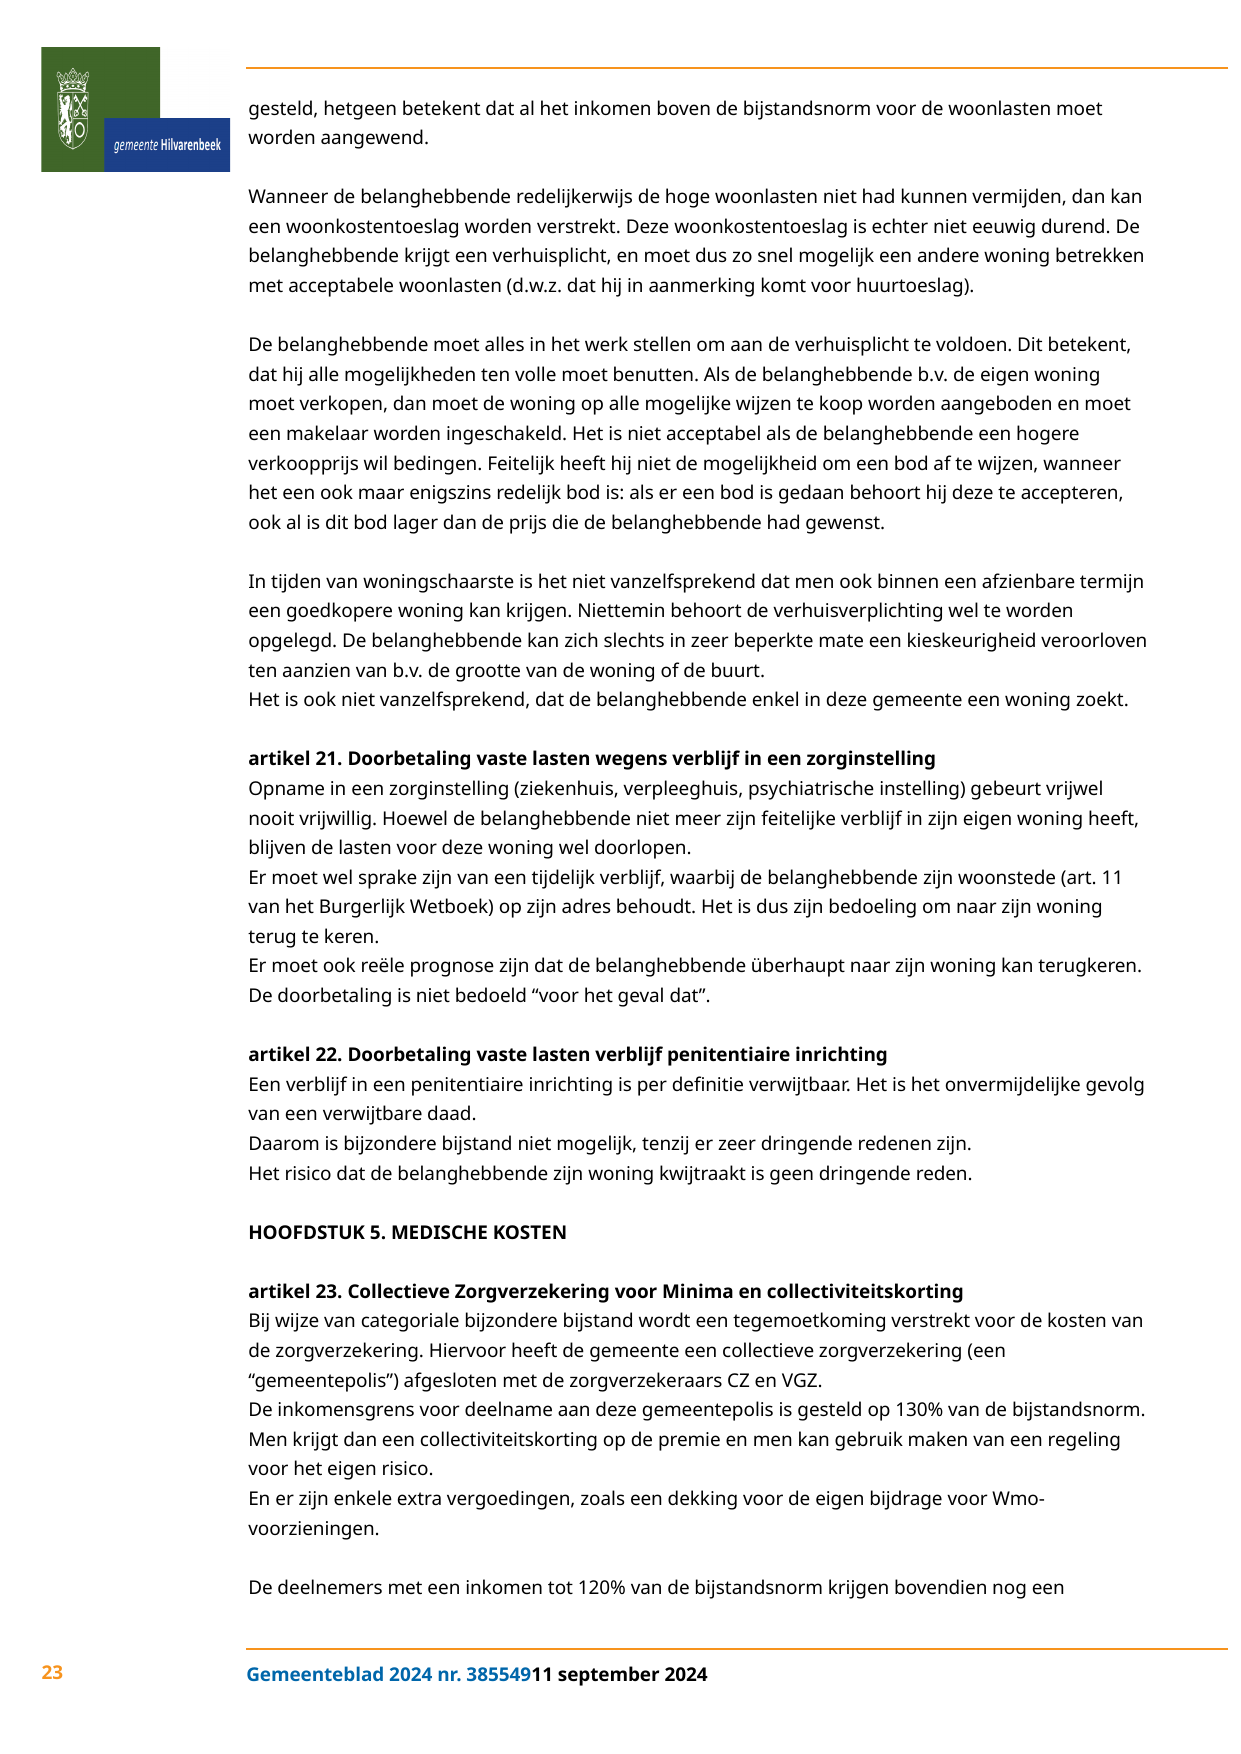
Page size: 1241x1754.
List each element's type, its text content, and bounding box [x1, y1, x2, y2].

text gesteld, hetgeen betekent dat al het inkomen boven de bijstandsnorm voor de woonlasten moet worden aangewend. [248, 95, 1152, 150]
text De deelnemers met een inkomen tot 120% van de bijstandsnorm krijgen bovendien nog een [248, 1574, 1152, 1600]
text Het is ook niet vanzelfsprekend, dat de belanghebbende enkel in deze gemeente een woning zoekt. [248, 686, 1152, 712]
text artikel 23. Collectieve Zorgverzekering voor Minima en collectiviteitskorting [248, 1278, 1152, 1304]
text Wanneer de belanghebbende redelijkerwijs de hoge woonlasten niet had kunnen vermijden, dan kan een woonkostentoeslag worden verstrekt. Deze woonkostentoeslag is echter niet eeuwig durend. De belanghebbende krijgt een verhuisplicht, en moet dus zo snel mogelijk een andere woning betrekken met acceptabele woonlasten (d.w.z. dat hij in aanmerking komt voor huurtoeslag). [248, 183, 1152, 298]
text Het risico dat de belanghebbende zijn woning kwijtraakt is geen dringende reden. [248, 1160, 1152, 1186]
text Er moet ook reële prognose zijn dat de belanghebbende überhaupt naar zijn woning kan terugkeren. De doorbetaling is niet bedoeld “voor het geval dat”. [248, 953, 1152, 1008]
text HOOFDSTUK 5. MEDISCHE KOSTEN [248, 1219, 1152, 1245]
text In tijden van woningschaarste is het niet vanzelfsprekend dat men ook binnen een afzienbare termijn een goedkopere woning kan krijgen. Niettemin behoort de verhuisverplichting wel te worden opgelegd. De belanghebbende kan zich slechts in zeer beperkte mate een kieskeurigheid veroorloven ten aanzien van b.v. de grootte van de woning of de buurt. [248, 568, 1152, 683]
text Opname in een zorginstelling (ziekenhuis, verpleeghuis, psychiatrische instelling) gebeurt vrijwel nooit vrijwillig. Hoewel de belanghebbende niet meer zijn feitelijke verblijf in zijn eigen woning heeft, blijven de lasten voor deze woning wel doorlopen. [248, 775, 1152, 860]
text Bij wijze van categoriale bijzondere bijstand wordt een tegemoetkoming verstrekt voor de kosten van de zorgverzekering. Hiervoor heeft de gemeente een collectieve zorgverzekering (een “gemeentepolis”) afgesloten met de zorgverzekeraars CZ en VGZ. [248, 1308, 1152, 1393]
text De inkomensgrens voor deelname aan deze gemeentepolis is gesteld op 130% van de bijstandsnorm. [248, 1396, 1152, 1422]
picture [41, 47, 231, 172]
text Er moet wel sprake zijn van een tijdelijk verblijf, waarbij de belanghebbende zijn woonstede (art. 11 van het Burgerlijk Wetboek) op zijn adres behoudt. Het is dus zijn bedoeling om naar zijn woning terug te keren. [248, 864, 1152, 949]
text artikel 21. Doorbetaling vaste lasten wegens verblijf in een zorginstelling [248, 746, 1152, 771]
text De belanghebbende moet alles in het werk stellen om aan de verhuisplicht te voldoen. Dit betekent, dat hij alle mogelijkheden ten volle moet benutten. Als de belanghebbende b.v. de eigen woning moet verkopen, dan moet de woning op alle mogelijke wijzen te koop worden aangeboden en moet een makelaar worden ingeschakeld. Het is niet acceptabel als de belanghebbende een hogere verkoopprijs wil bedingen. Feitelijk heeft hij niet de mogelijkheid om een bod af te wijzen, wanneer het een ook maar enigszins redelijk bod is: als er een bod is gedaan behoort hij deze te accepteren, ook al is dit bod lager dan de prijs die de belanghebbende had gewenst. [248, 331, 1152, 535]
text Men krijgt dan een collectiviteitskorting op de premie en men kan gebruik maken van een regeling voor het eigen risico. [248, 1426, 1152, 1481]
text artikel 22. Doorbetaling vaste lasten verblijf penitentiaire inrichting [248, 1041, 1152, 1067]
text En er zijn enkele extra vergoedingen, zoals een dekking voor de eigen bijdrage voor Wmo-voorzieningen. [248, 1485, 1152, 1541]
text Daarom is bijzondere bijstand niet mogelijk, tenzij er zeer dringende redenen zijn. [248, 1130, 1152, 1156]
text Een verblijf in een penitentiaire inrichting is per definitie verwijtbaar. Het is het onvermijdelijke gevolg van een verwijtbare daad. [248, 1071, 1152, 1126]
